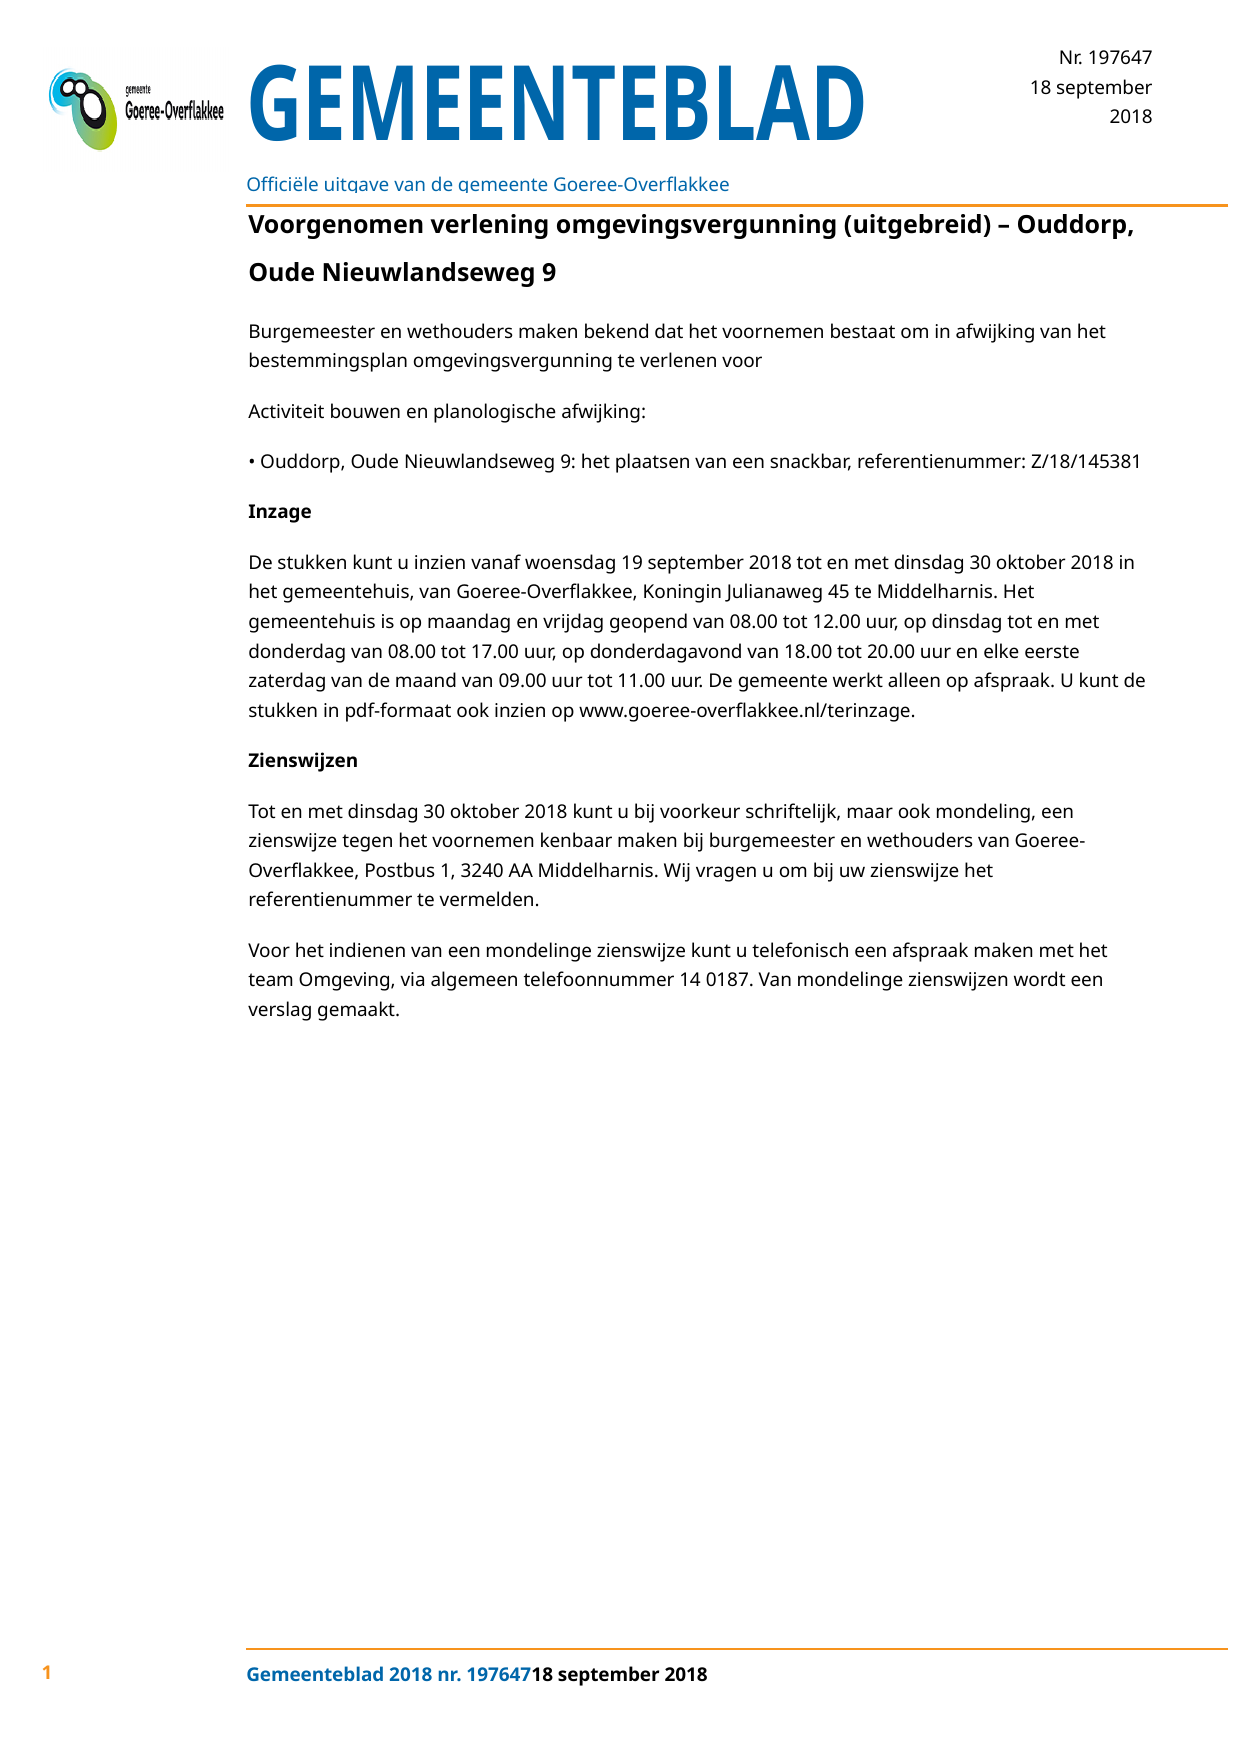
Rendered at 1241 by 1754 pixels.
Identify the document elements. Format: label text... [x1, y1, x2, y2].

text Inzage [248, 499, 1152, 524]
text Zienswijzen [248, 747, 1152, 773]
text Burgemeester en wethouders maken bekend dat het voornemen bestaat om in afwijking van het bestemmingsplan omgevingsvergunning te verlenen voor [248, 318, 1152, 373]
text Voor het indienen van een mondelinge zienswijze kunt u telefonisch een afspraak maken met het team Omgeving, via algemeen telefoonnummer 14 0187. Van mondelinge zienswijzen wordt een verslag gemaakt. [248, 937, 1152, 1022]
text • Ouddorp, Oude Nieuwlandseweg 9: het plaatsen van een snackbar, referentienummer: Z/18/145381 [248, 448, 1152, 474]
text Activiteit bouwen en planologische afwijking: [248, 398, 1152, 424]
text Voorgenomen verlening omgevingsvergunning (uitgebreid) – Ouddorp, Oude Nieuwlandseweg 9 [248, 207, 1152, 288]
text De stukken kunt u inzien vanaf woensdag 19 september 2018 tot en met dinsdag 30 oktober 2018 in het gemeentehuis, van Goeree-Overflakkee, Koningin Julianaweg 45 te Middelharnis. Het gemeentehuis is op maandag en vrijdag geopend van 08.00 tot 12.00 uur, op dinsdag tot en met donderdag van 08.00 tot 17.00 uur, op donderdagavond van 18.00 tot 20.00 uur en elke eerste zaterdag van de maand van 09.00 uur tot 11.00 uur. De gemeente werkt alleen op afspraak. U kunt de stukken in pdf-formaat ook inzien op www.goeree-overflakkee.nl/terinzage. [248, 549, 1152, 723]
picture [41, 47, 231, 172]
text Tot en met dinsdag 30 oktober 2018 kunt u bij voorkeur schriftelijk, maar ook mondeling, een zienswijze tegen het voornemen kenbaar maken bij burgemeester en wethouders van Goeree-Overflakkee, Postbus 1, 3240 AA Middelharnis. Wij vragen u om bij uw zienswijze het referentienummer te vermelden. [248, 798, 1152, 912]
